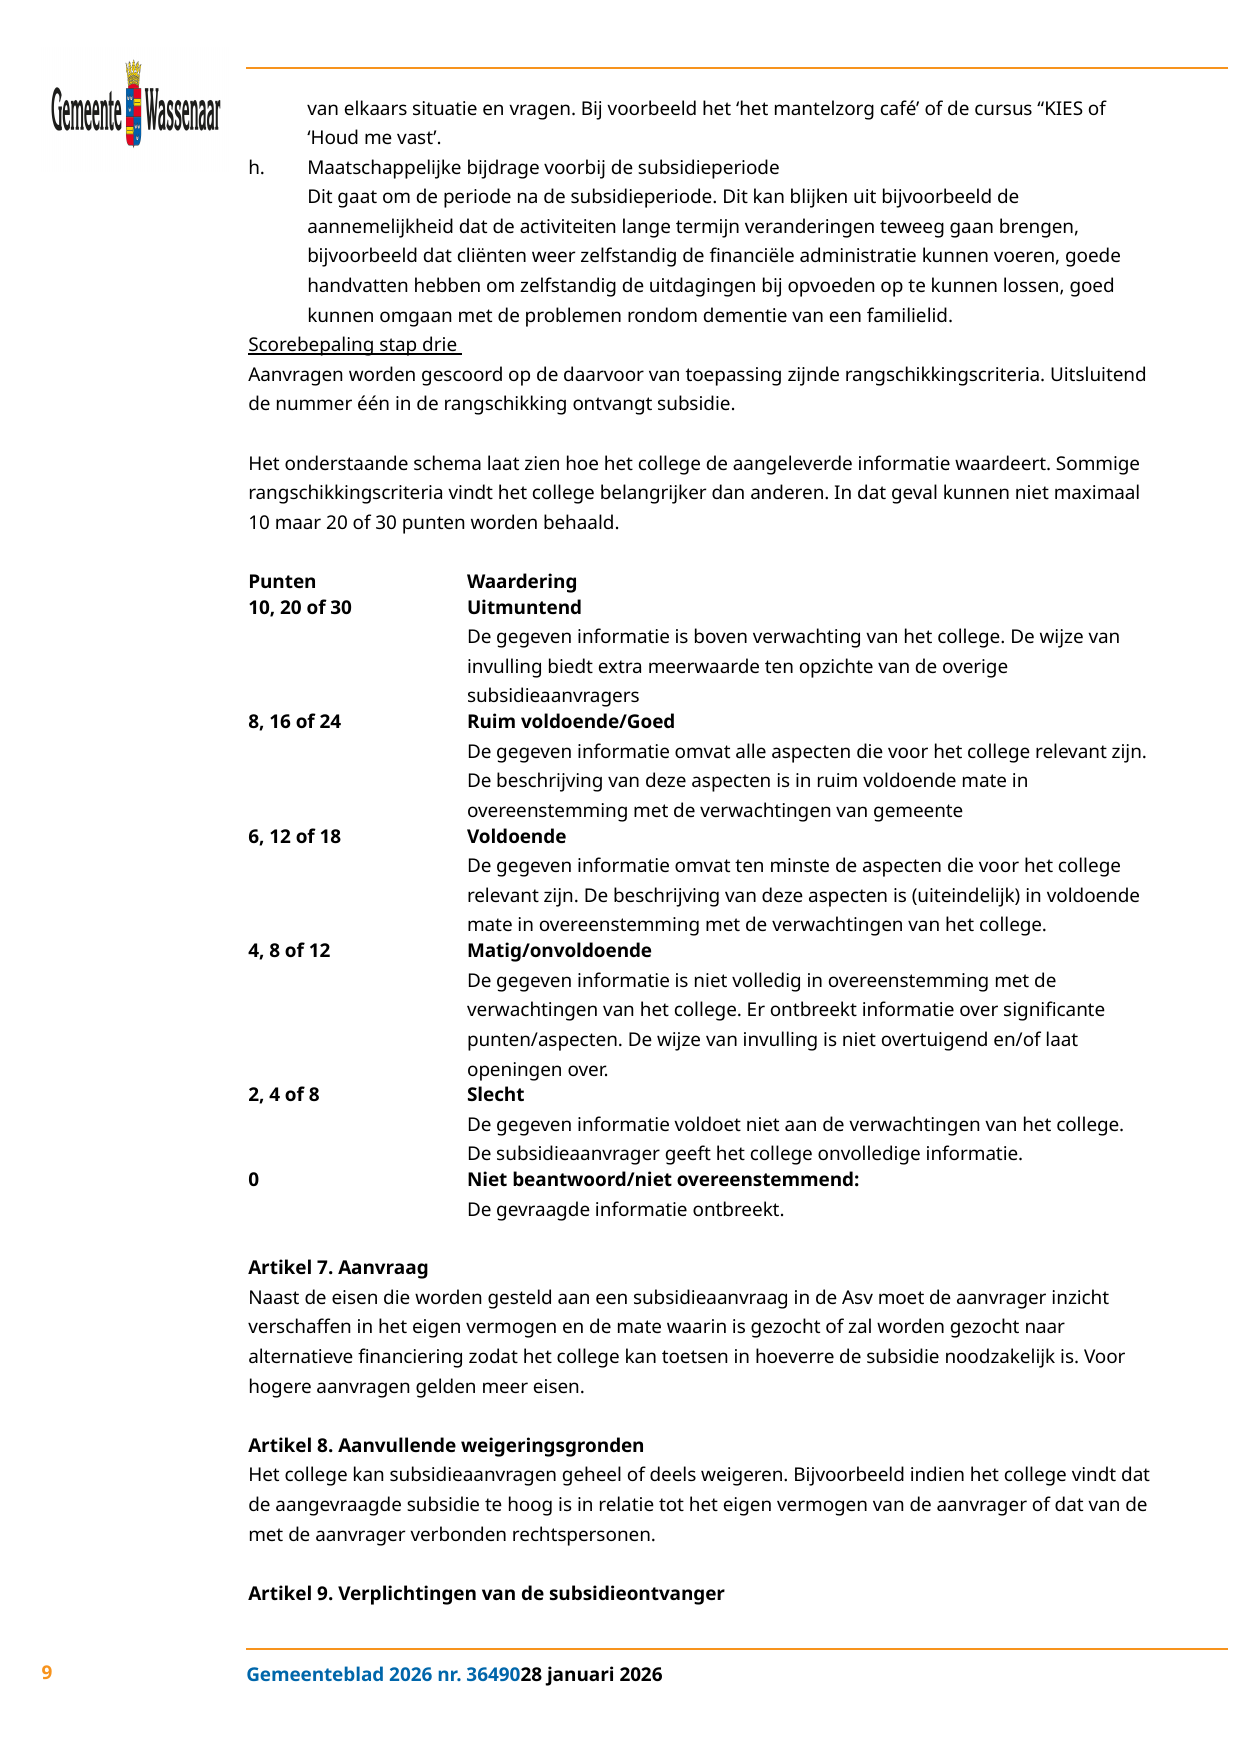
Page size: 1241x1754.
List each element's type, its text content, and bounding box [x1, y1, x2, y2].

text Scorebepaling stap drie [248, 331, 1152, 357]
table_cell 6, 12 of 18 [248, 823, 467, 937]
text Naast de eisen die worden gesteld aan een subsidieaanvraag in de Asv moet de aanvrager inzicht verschaffen in het eigen vermogen en de mate waarin is gezocht of zal worden gezocht naar alternatieve financiering zodat het college kan toetsen in hoeverre de subsidie noodzakelijk is. Voor hogere aanvragen gelden meer eisen. [248, 1284, 1152, 1398]
table_cell 0 [248, 1166, 467, 1222]
list Dit gaat om de periode na de subsidieperiode. Dit kan blijken uit bijvoorbeeld de aannemelijkheid dat de activiteiten lange termijn veranderingen teweeg gaan brengen, bijvoorbeeld dat cliënten weer zelfstandig de financiële administratie kunnen voeren, goede handvatten hebben om zelfstandig de uitdagingen bij opvoeden op te kunnen lossen, goed kunnen omgaan met de problemen rondom dementie van een familielid. [248, 183, 1152, 328]
table_cell 10, 20 of 30 [248, 594, 467, 708]
text Het onderstaande schema laat zien hoe het college de aangeleverde informatie waardeert. Sommige rangschikkingscriteria vindt het college belangrijker dan anderen. In dat geval kunnen niet maximaal 10 maar 20 of 30 punten worden behaald. [248, 450, 1152, 535]
table_cell Ruim voldoende/Goed De gegeven informatie omvat alle aspecten die voor het college relevant zijn. De beschrijving van deze aspecten is in ruim voldoende mate in overeenstemming met de verwachtingen van gemeente [467, 709, 1152, 823]
table_cell Matig/onvoldoende De gegeven informatie is niet volledig in overeenstemming met de verwachtingen van het college. Er ontbreekt informatie over significante punten/aspecten. De wijze van invulling is niet overtuigend en/of laat openingen over. [467, 938, 1152, 1081]
text Aanvragen worden gescoord op de daarvoor van toepassing zijnde rangschikkingscriteria. Uitsluitend de nummer één in de rangschikking ontvangt subsidie. [248, 361, 1152, 416]
picture [41, 47, 231, 172]
table_cell 8, 16 of 24 [248, 709, 467, 823]
text Artikel 9. Verplichtingen van de subsidieontvanger [248, 1580, 1152, 1606]
text Het college kan subsidieaanvragen geheel of deels weigeren. Bijvoorbeeld indien het college vindt dat de aangevraagde subsidie te hoog is in relatie tot het eigen vermogen van de aanvrager of dat van de met de aanvrager verbonden rechtspersonen. [248, 1462, 1152, 1546]
text Artikel 7. Aanvraag [248, 1254, 1152, 1280]
table_cell Uitmuntend De gegeven informatie is boven verwachting van het college. De wijze van invulling biedt extra meerwaarde ten opzichte van de overige subsidieaanvragers [467, 594, 1152, 708]
list van elkaars situatie en vragen. Bij voorbeeld het ‘het mantelzorg café’ of de cursus “KIES of ‘Houd me vast’. [248, 95, 1152, 150]
table_cell 4, 8 of 12 [248, 938, 467, 1081]
table_cell Voldoende De gegeven informatie omvat ten minste de aspecten die voor het college relevant zijn. De beschrijving van deze aspecten is (uiteindelijk) in voldoende mate in overeenstemming met de verwachtingen van het college. [467, 823, 1152, 937]
list Maatschappelijke bijdrage voorbij de subsidieperiode [248, 154, 1152, 180]
table_header Punten [248, 568, 467, 594]
table_header Waardering [467, 568, 1152, 594]
text Artikel 8. Aanvullende weigeringsgronden [248, 1432, 1152, 1458]
table_cell 2, 4 of 8 [248, 1081, 467, 1166]
table_cell Niet beantwoord/niet overeenstemmend: De gevraagde informatie ontbreekt. [467, 1166, 1152, 1222]
table_cell Slecht De gegeven informatie voldoet niet aan de verwachtingen van het college. De subsidieaanvrager geeft het college onvolledige informatie. [467, 1081, 1152, 1166]
